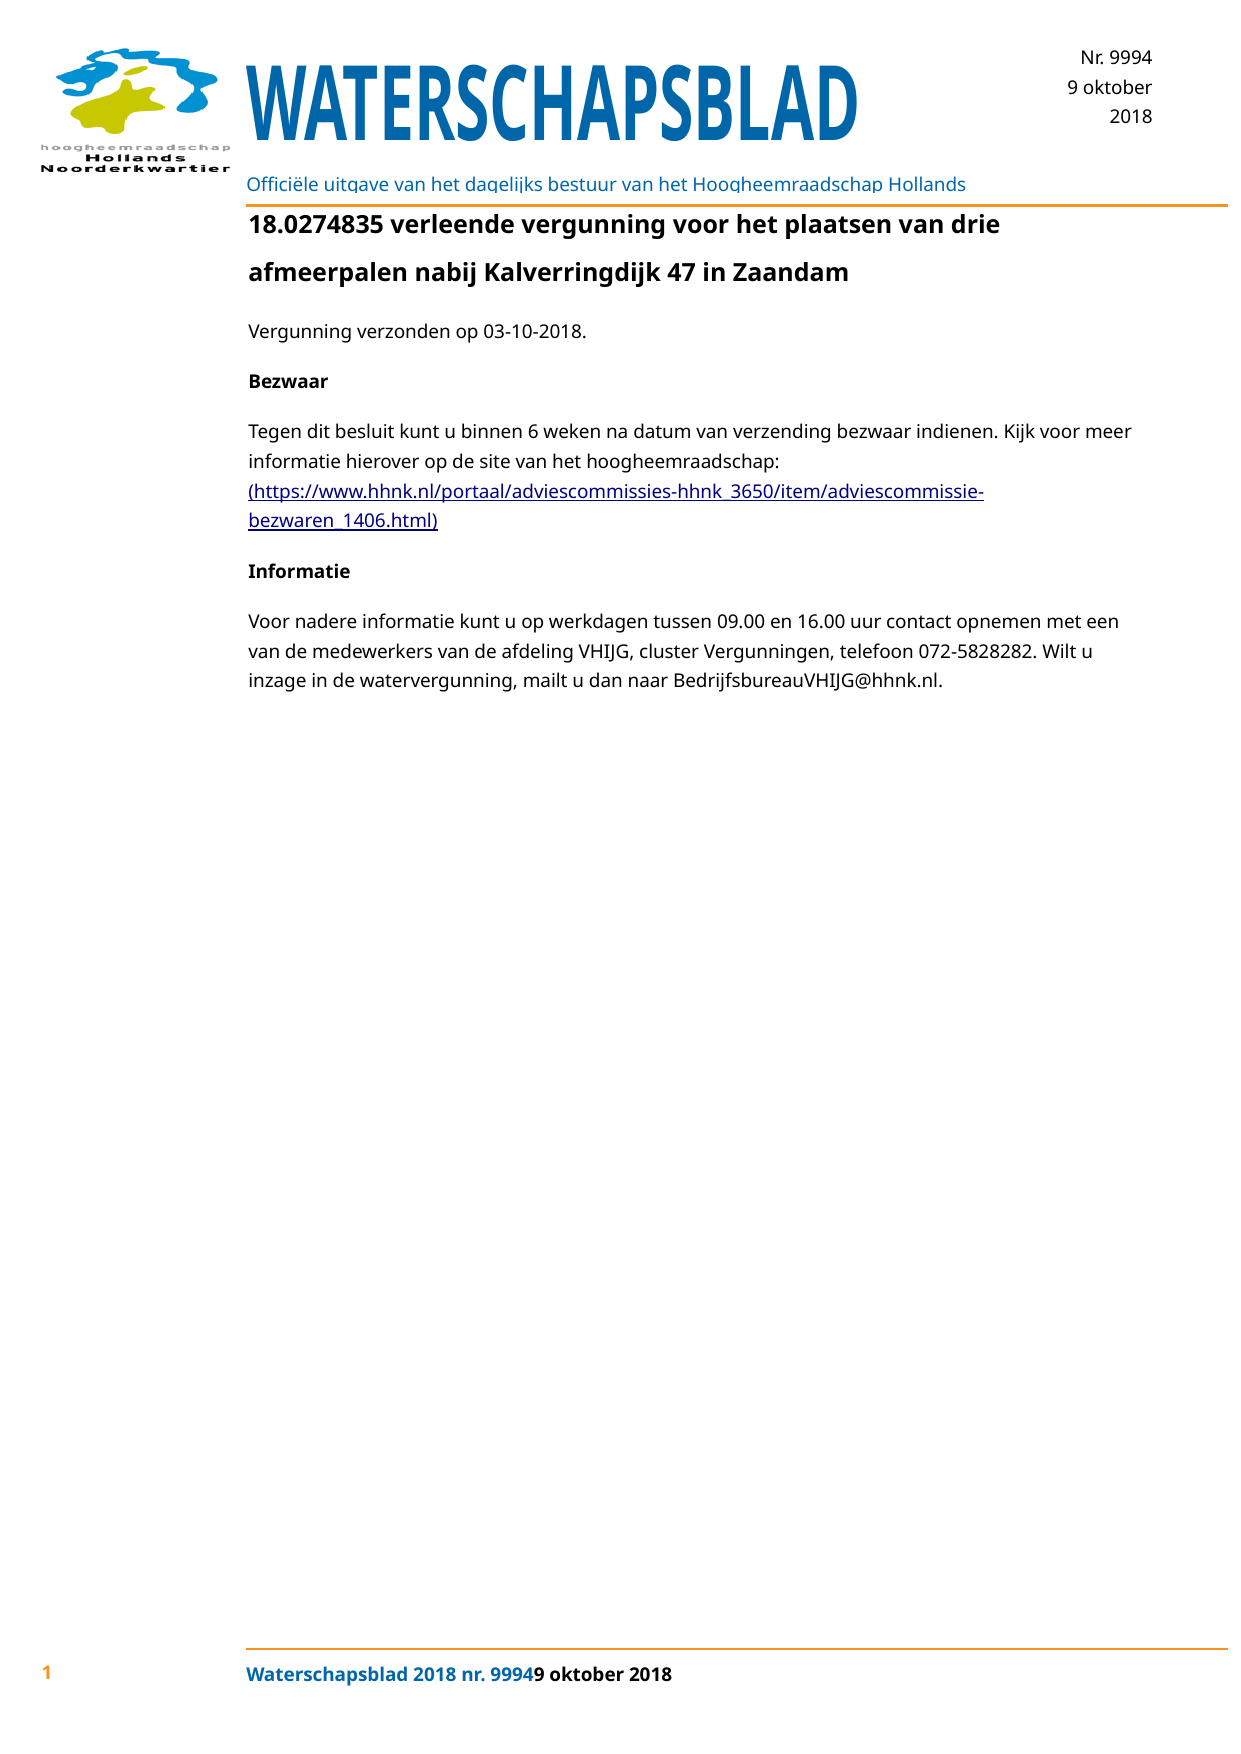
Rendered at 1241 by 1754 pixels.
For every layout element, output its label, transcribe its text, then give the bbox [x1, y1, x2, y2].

text Bezwaar [248, 368, 1152, 394]
text Vergunning verzonden op 03-10-2018. [248, 318, 1152, 344]
text Informatie [248, 558, 1152, 584]
text Tegen dit besluit kunt u binnen 6 weken na datum van verzending bezwaar indienen. Kijk voor meer informatie hierover op de site van het hoogheemraadschap: (https://www.hhnk.nl/portaal/adviescommissies-hhnk_3650/item/adviescommissie-bezwaren_1406.html) [248, 419, 1152, 533]
text Voor nadere informatie kunt u op werkdagen tussen 09.00 en 16.00 uur contact opnemen met een van de medewerkers van de afdeling VHIJG, cluster Vergunningen, telefoon 072-5828282. Wilt u inzage in de watervergunning, mailt u dan naar BedrijfsbureauVHIJG@hhnk.nl. [248, 608, 1152, 693]
text 18.0274835 verleende vergunning voor het plaatsen van drie afmeerpalen nabij Kalverringdijk 47 in Zaandam [248, 207, 1152, 288]
picture [41, 47, 231, 172]
